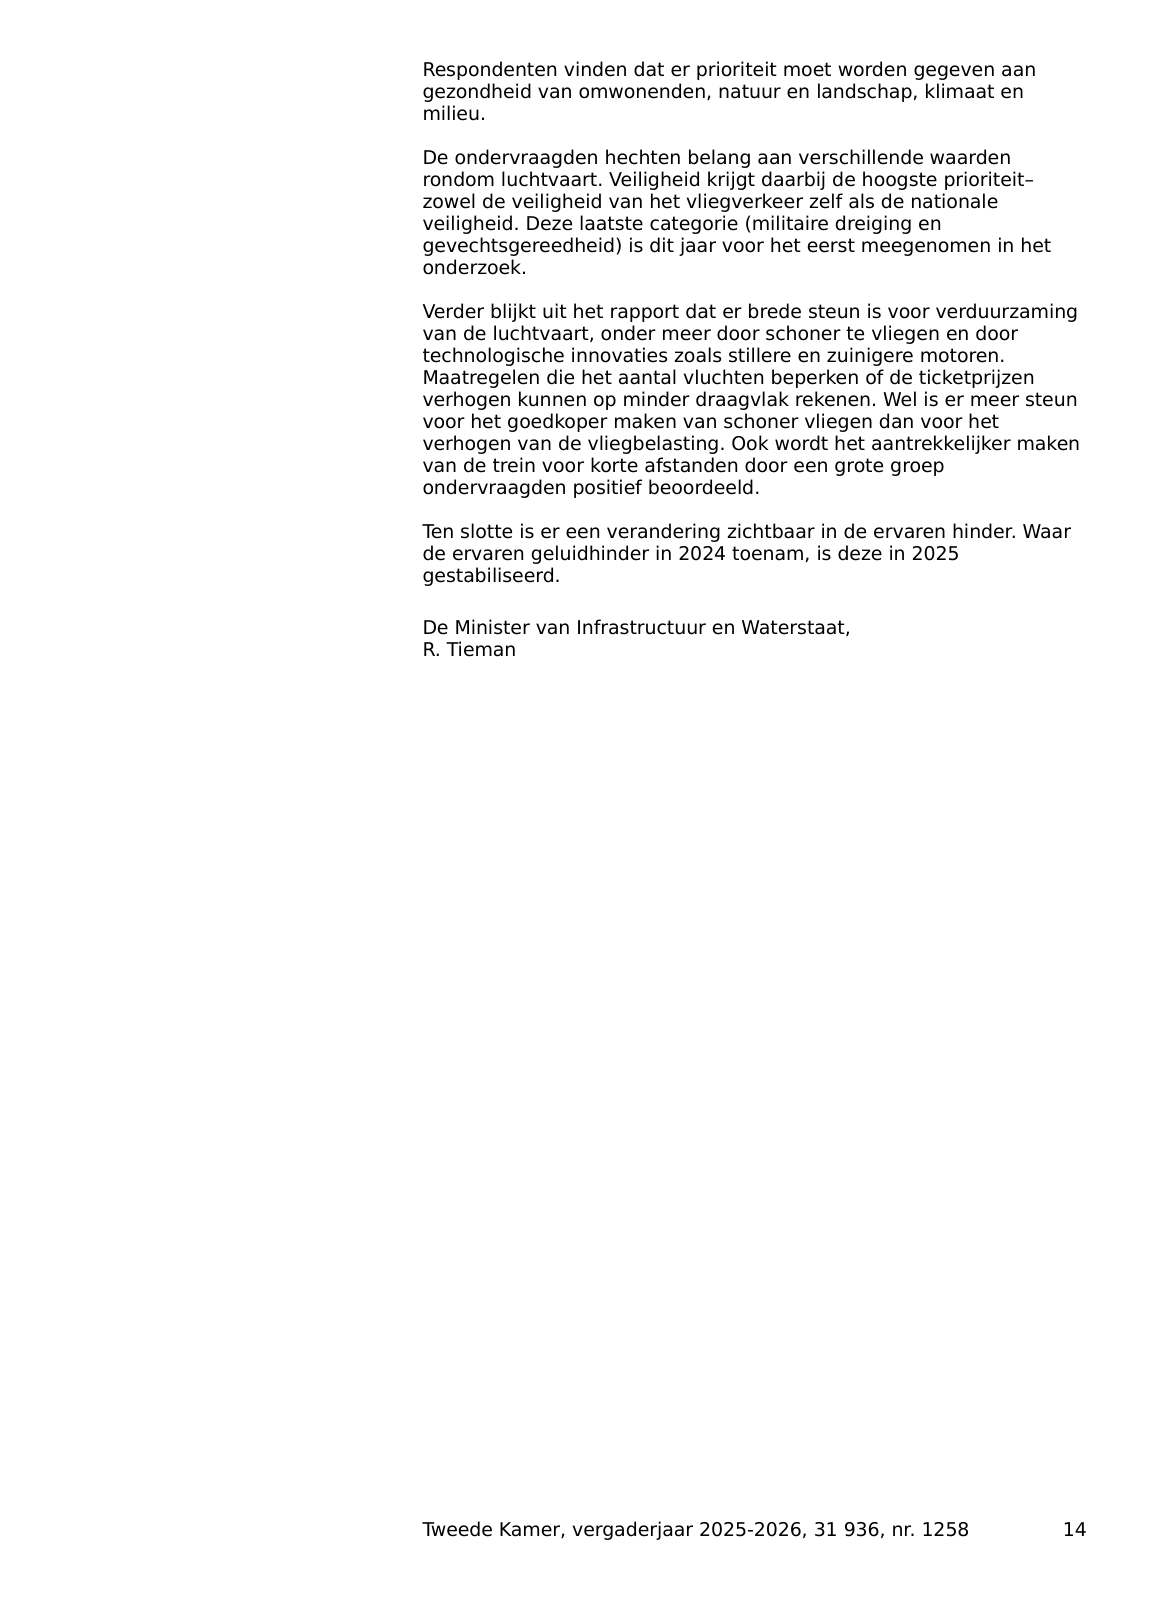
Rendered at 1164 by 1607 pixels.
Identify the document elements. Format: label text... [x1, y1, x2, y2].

text Ten slotte is er een verandering zichtbaar in de ervaren hinder. Waar de ervaren geluidhinder in 2024 toenam, is deze in 2025 gestabiliseerd. [422, 521, 1087, 587]
text De Minister van Infrastructuur en Waterstaat, R. Tieman [422, 617, 1087, 661]
text Respondenten vinden dat er prioriteit moet worden gegeven aan gezondheid van omwonenden, natuur en landschap, klimaat en milieu. [422, 59, 1087, 125]
text Verder blijkt uit het rapport dat er brede steun is voor verduurzaming van de luchtvaart, onder meer door schoner te vliegen en door technologische innovaties zoals stillere en zuinigere motoren. Maatregelen die het aantal vluchten beperken of de ticketprijzen verhogen kunnen op minder draagvlak rekenen. Wel is er meer steun voor het goedkoper maken van schoner vliegen dan voor het verhogen van de vliegbelasting. Ook wordt het aantrekkelijker maken van de trein voor korte afstanden door een grote groep ondervraagden positief beoordeeld. [422, 301, 1087, 499]
text De ondervraagden hechten belang aan verschillende waarden rondom luchtvaart. Veiligheid krijgt daarbij de hoogste prioriteit–zowel de veiligheid van het vliegverkeer zelf als de nationale veiligheid. Deze laatste categorie (militaire dreiging en gevechtsgereedheid) is dit jaar voor het eerst meegenomen in het onderzoek. [422, 147, 1087, 279]
